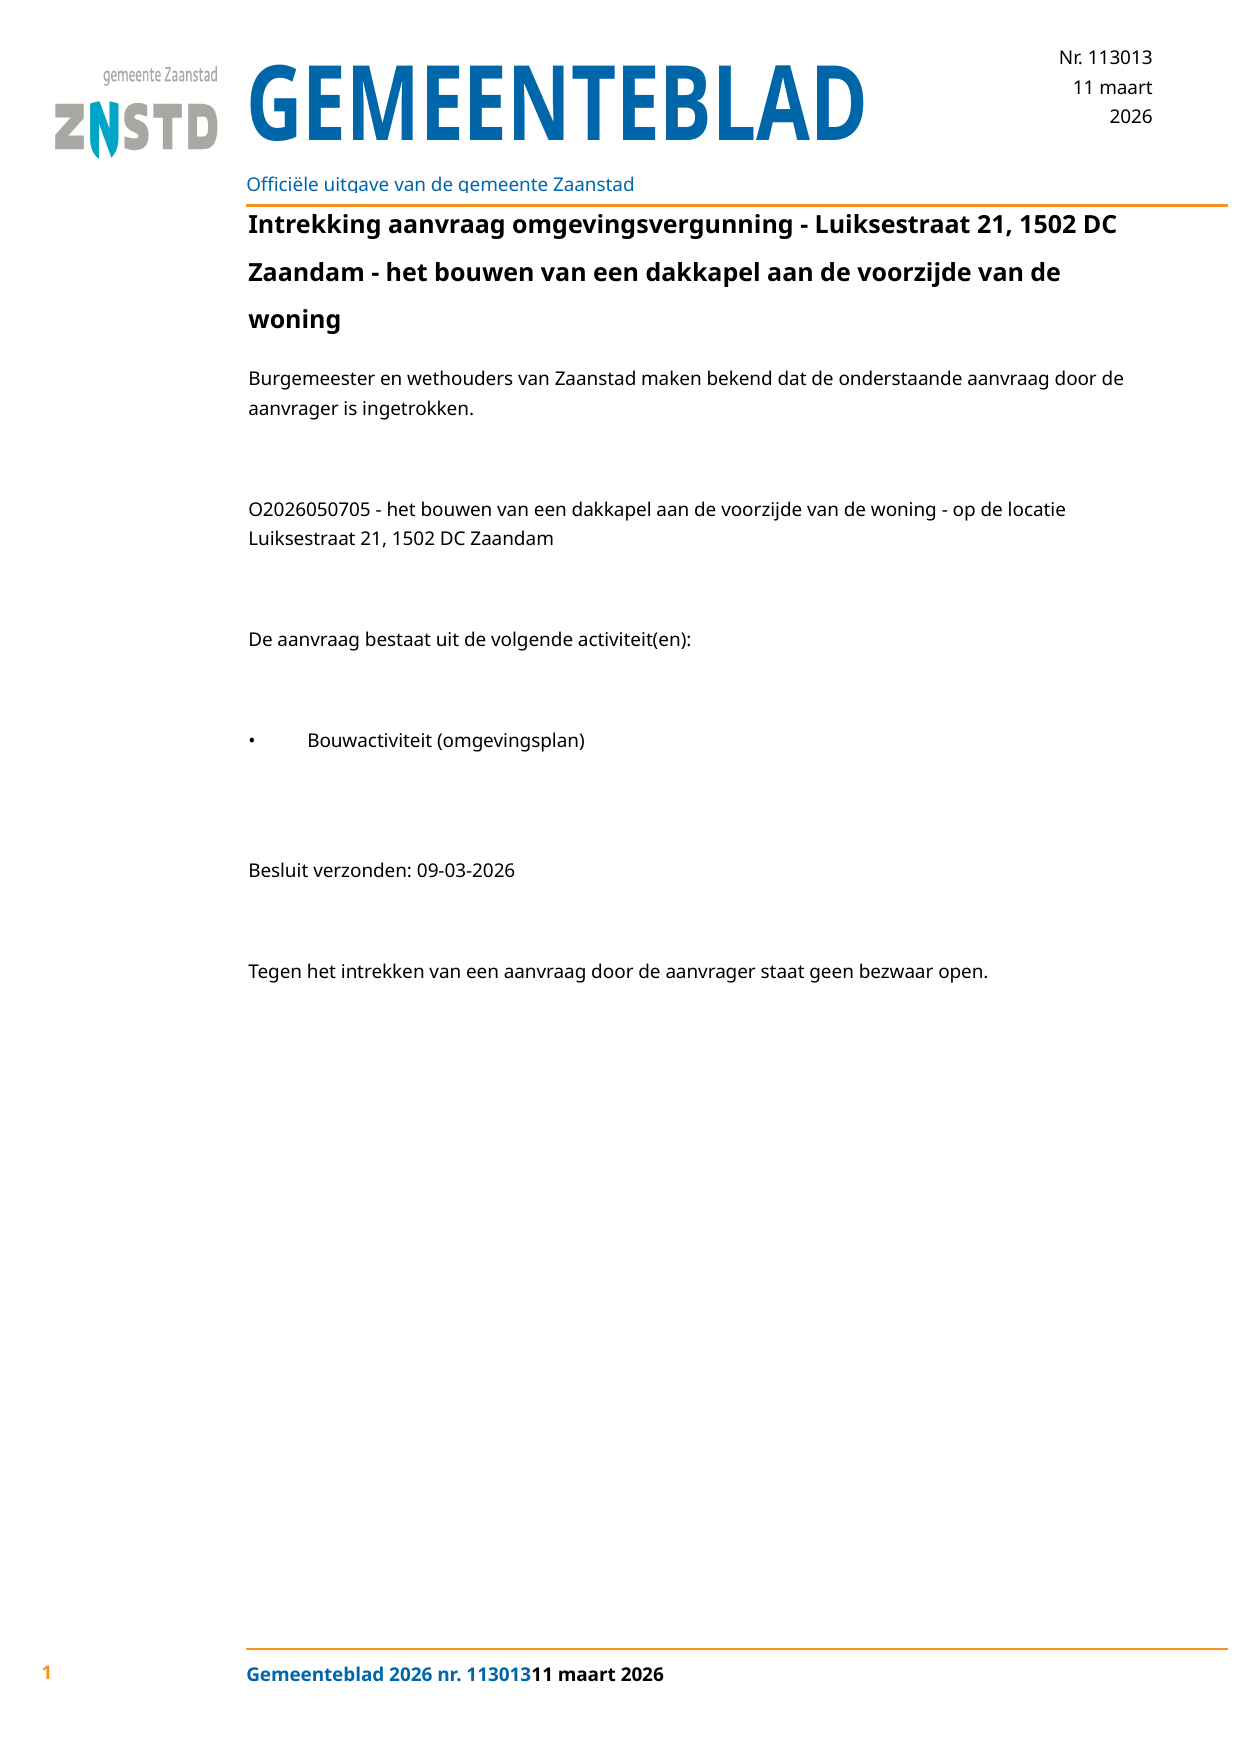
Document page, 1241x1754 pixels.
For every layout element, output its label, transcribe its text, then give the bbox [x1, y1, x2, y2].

text Tegen het intrekken van een aanvraag door de aanvrager staat geen bezwaar open. [248, 958, 1152, 984]
text Besluit verzonden: 09-03-2026 [248, 858, 1152, 883]
list Bouwactiviteit (omgevingsplan) [248, 727, 1152, 753]
text De aanvraag bestaat uit de volgende activiteit(en): [248, 626, 1152, 652]
text Burgemeester en wethouders van Zaanstad maken bekend dat de onderstaande aanvraag door de aanvrager is ingetrokken. [248, 366, 1152, 421]
text Intrekking aanvraag omgevingsvergunning - Luiksestraat 21, 1502 DC Zaandam - het bouwen van een dakkapel aan de voorzijde van de woning [248, 207, 1152, 336]
text O2026050705 - het bouwen van een dakkapel aan de voorzijde van de woning - op de locatie Luiksestraat 21, 1502 DC Zaandam [248, 496, 1152, 551]
picture [41, 47, 231, 172]
